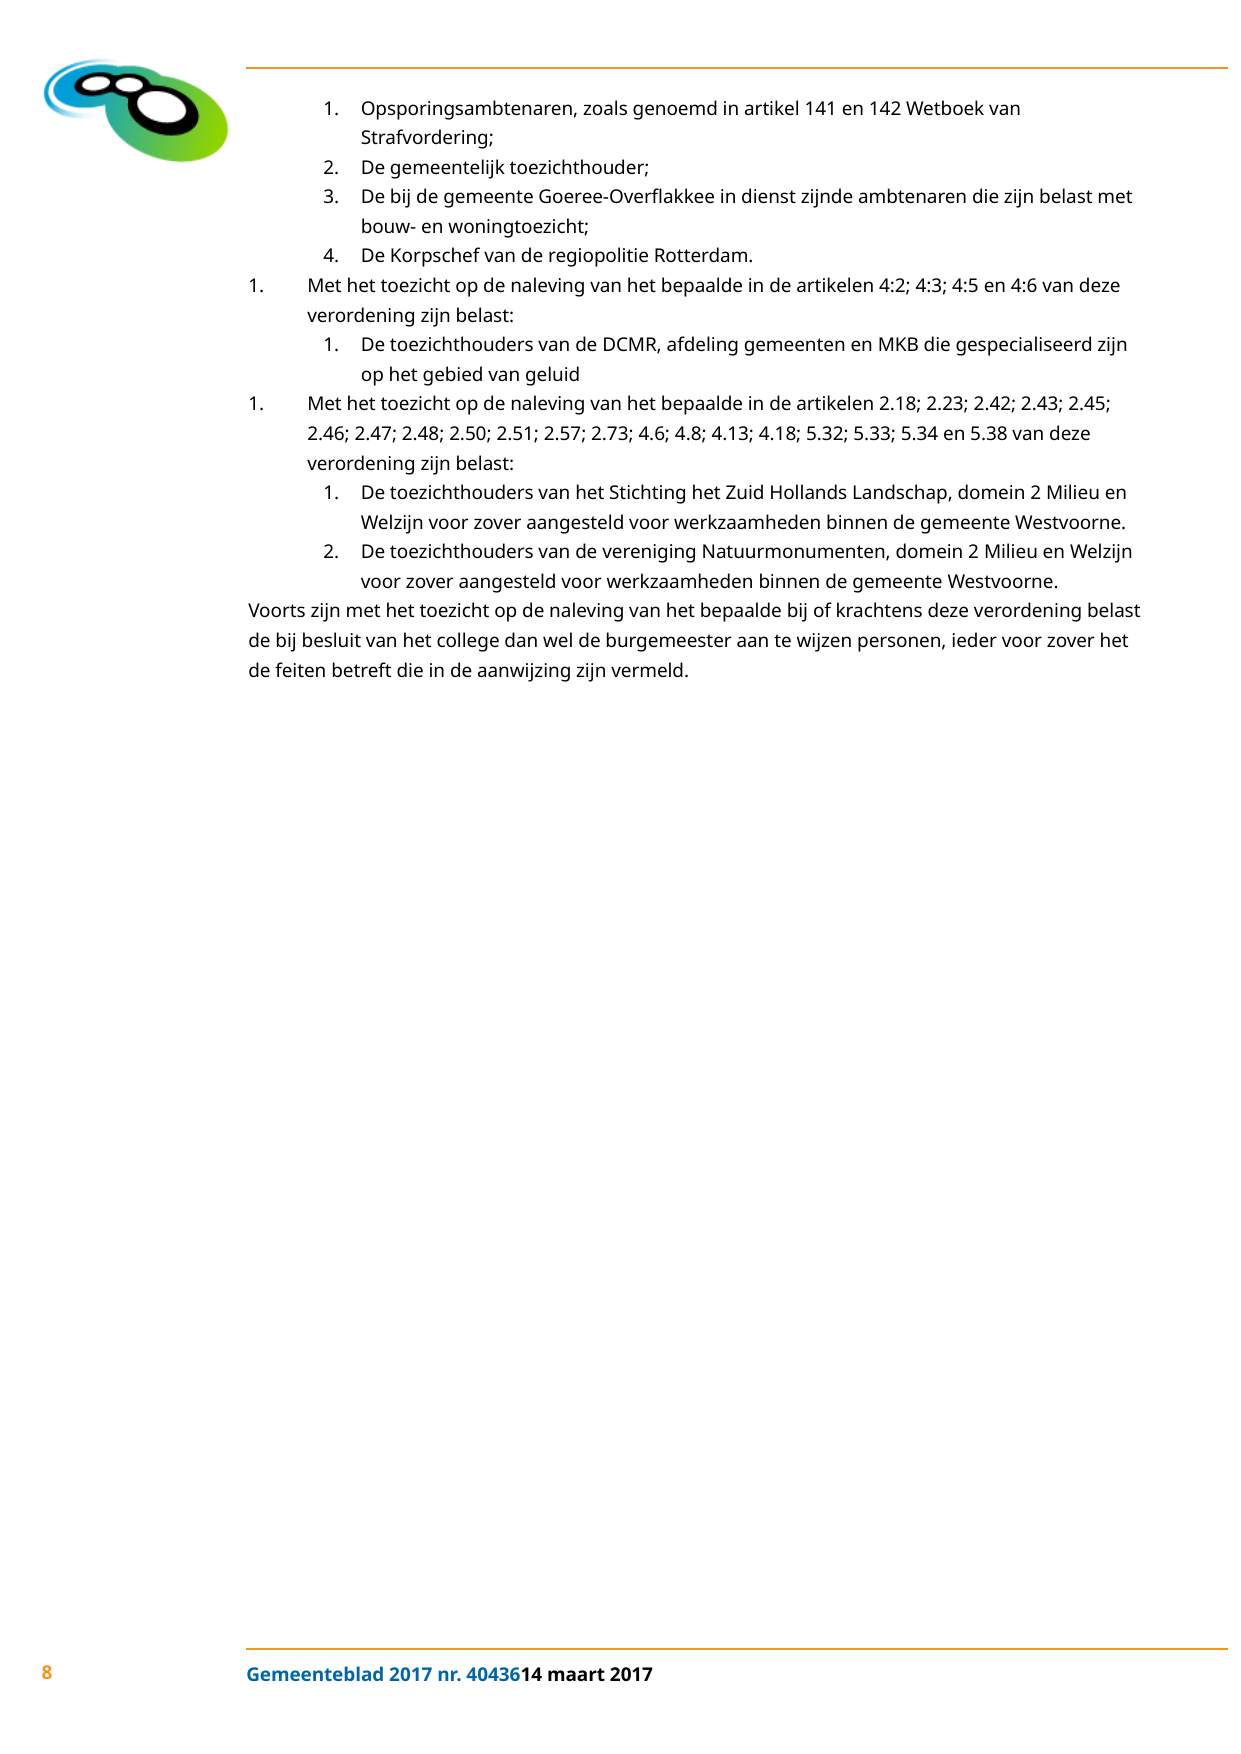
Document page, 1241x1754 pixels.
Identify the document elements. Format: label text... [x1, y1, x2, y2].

list Met het toezicht op de naleving van het bepaalde in de artikelen 2.18; 2.23; 2.42; 2.43; 2.45; 2.46; 2.47; 2.48; 2.50; 2.51; 2.57; 2.73; 4.6; 4.8; 4.13; 4.18; 5.32; 5.33; 5.34 en 5.38 van deze verordening zijn belast: [248, 391, 1152, 476]
list Opsporingsambtenaren, zoals genoemd in artikel 141 en 142 Wetboek van Strafvordering; [323, 95, 1152, 150]
list Met het toezicht op de naleving van het bepaalde in de artikelen 4:2; 4:3; 4:5 en 4:6 van deze verordening zijn belast: [248, 272, 1152, 328]
picture [41, 47, 231, 172]
list De toezichthouders van de DCMR, afdeling gemeenten en MKB die gespecialiseerd zijn op het gebied van geluid [323, 331, 1152, 387]
list De Korpschef van de regiopolitie Rotterdam. [323, 243, 1152, 268]
list De toezichthouders van het Stichting het Zuid Hollands Landschap, domein 2 Milieu en Welzijn voor zover aangesteld voor werkzaamheden binnen de gemeente Westvoorne. [323, 479, 1152, 535]
list De bij de gemeente Goeree-Overflakkee in dienst zijnde ambtenaren die zijn belast met bouw- en woningtoezicht; [323, 183, 1152, 239]
list De toezichthouders van de vereniging Natuurmonumenten, domein 2 Milieu en Welzijn voor zover aangesteld voor werkzaamheden binnen de gemeente Westvoorne. [323, 538, 1152, 594]
list De gemeentelijk toezichthouder; [323, 154, 1152, 180]
text Voorts zijn met het toezicht op de naleving van het bepaalde bij of krachtens deze verordening belast de bij besluit van het college dan wel de burgemeester aan te wijzen personen, ieder voor zover het de feiten betreft die in de aanwijzing zijn vermeld. [248, 598, 1152, 683]
